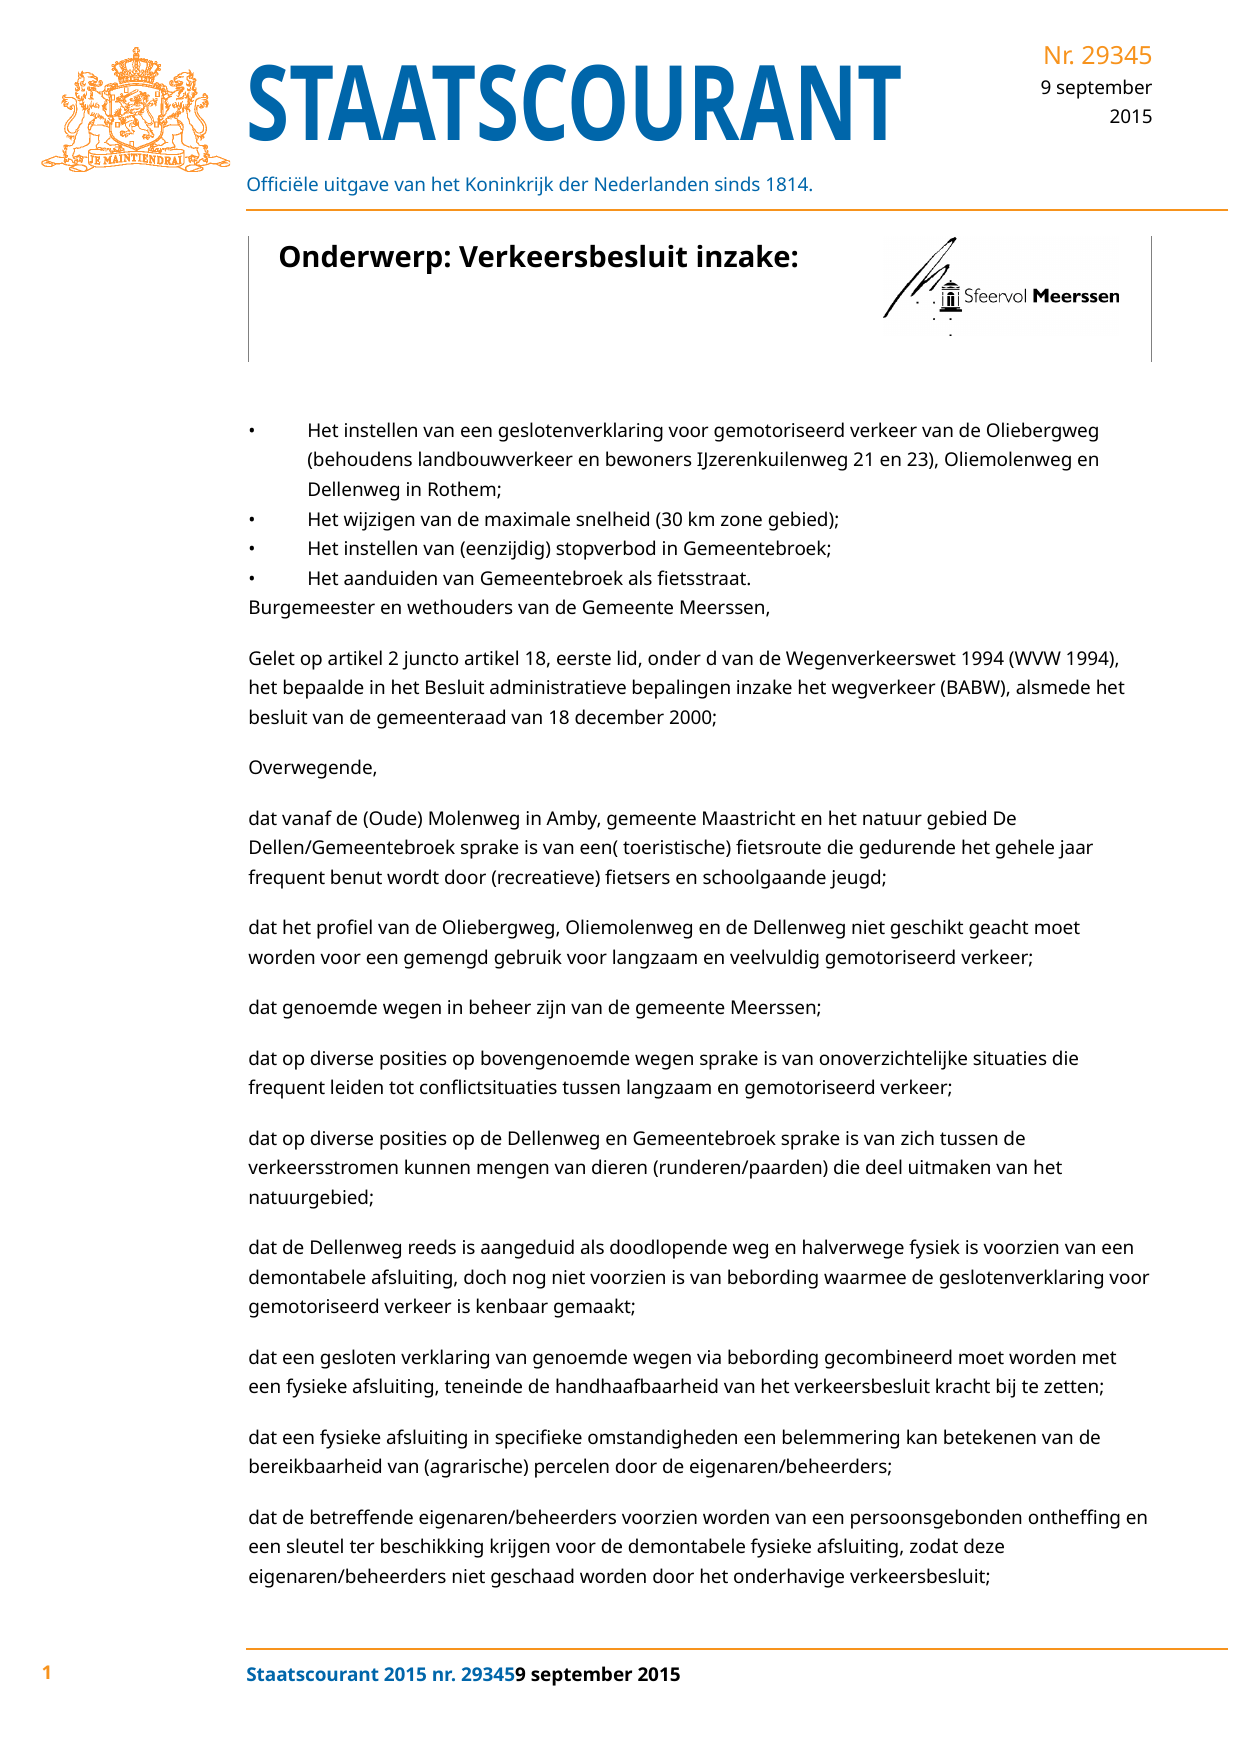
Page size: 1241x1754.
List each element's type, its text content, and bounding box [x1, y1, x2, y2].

list Het aanduiden van Gemeentebroek als fietsstraat. [248, 565, 1152, 591]
text dat de betreffende eigenaren/beheerders voorzien worden van een persoonsgebonden ontheffing en een sleutel ter beschikking krijgen voor de demontabele fysieke afsluiting, zodat deze eigenaren/beheerders niet geschaad worden door het onderhavige verkeersbesluit; [248, 1504, 1152, 1589]
text Gelet op artikel 2 juncto artikel 18, eerste lid, onder d van de Wegenverkeerswet 1994 (WVW 1994), het bepaalde in het Besluit administratieve bepalingen inzake het wegverkeer (BABW), alsmede het besluit van de gemeenteraad van 18 december 2000; [248, 645, 1152, 730]
text dat de Dellenweg reeds is aangeduid als doodlopende weg en halverwege fysiek is voorzien van een demontabele afsluiting, doch nog niet voorzien is van bebording waarmee de geslotenverklaring voor gemotoriseerd verkeer is kenbaar gemaakt; [248, 1234, 1152, 1319]
picture [882, 236, 1119, 336]
list Het instellen van (eenzijdig) stopverbod in Gemeentebroek; [248, 535, 1152, 561]
text dat op diverse posities op bovengenoemde wegen sprake is van onoverzichtelijke situaties die frequent leiden tot conflictsituaties tussen langzaam en gemotoriseerd verkeer; [248, 1045, 1152, 1100]
list Het instellen van een geslotenverklaring voor gemotoriseerd verkeer van de Oliebergweg (behoudens landbouwverkeer en bewoners IJzerenkuilenweg 21 en 23), Oliemolenweg en Dellenweg in Rothem; [248, 417, 1152, 502]
text Burgemeester en wethouders van de Gemeente Meerssen, [248, 594, 1152, 620]
table_header [850, 236, 1151, 362]
text dat op diverse posities op de Dellenweg en Gemeentebroek sprake is van zich tussen de verkeersstromen kunnen mengen van dieren (runderen/paarden) die deel uitmaken van het natuurgebied; [248, 1125, 1152, 1210]
text Overwegende, [248, 754, 1152, 780]
picture [41, 47, 231, 172]
text dat een fysieke afsluiting in specifieke omstandigheden een belemmering kan betekenen van de bereikbaarheid van (agrarische) percelen door de eigenaren/beheerders; [248, 1424, 1152, 1479]
text dat een gesloten verklaring van genoemde wegen via bebording gecombineerd moet worden met een fysieke afsluiting, teneinde de handhaafbaarheid van het verkeersbesluit kracht bij te zetten; [248, 1344, 1152, 1399]
list Het wijzigen van de maximale snelheid (30 km zone gebied); [248, 506, 1152, 531]
text dat vanaf de (Oude) Molenweg in Amby, gemeente Maastricht en het natuur gebied De Dellen/Gemeentebroek sprake is van een( toeristische) fietsroute die gedurende het gehele jaar frequent benut wordt door (recreatieve) fietsers en schoolgaande jeugd; [248, 805, 1152, 890]
text dat genoemde wegen in beheer zijn van de gemeente Meerssen; [248, 994, 1152, 1020]
text dat het profiel van de Oliebergweg, Oliemolenweg en de Dellenweg niet geschikt geacht moet worden voor een gemengd gebruik voor langzaam en veelvuldig gemotoriseerd verkeer; [248, 914, 1152, 970]
table_header Onderwerp: Verkeersbesluit inzake: [249, 236, 850, 362]
